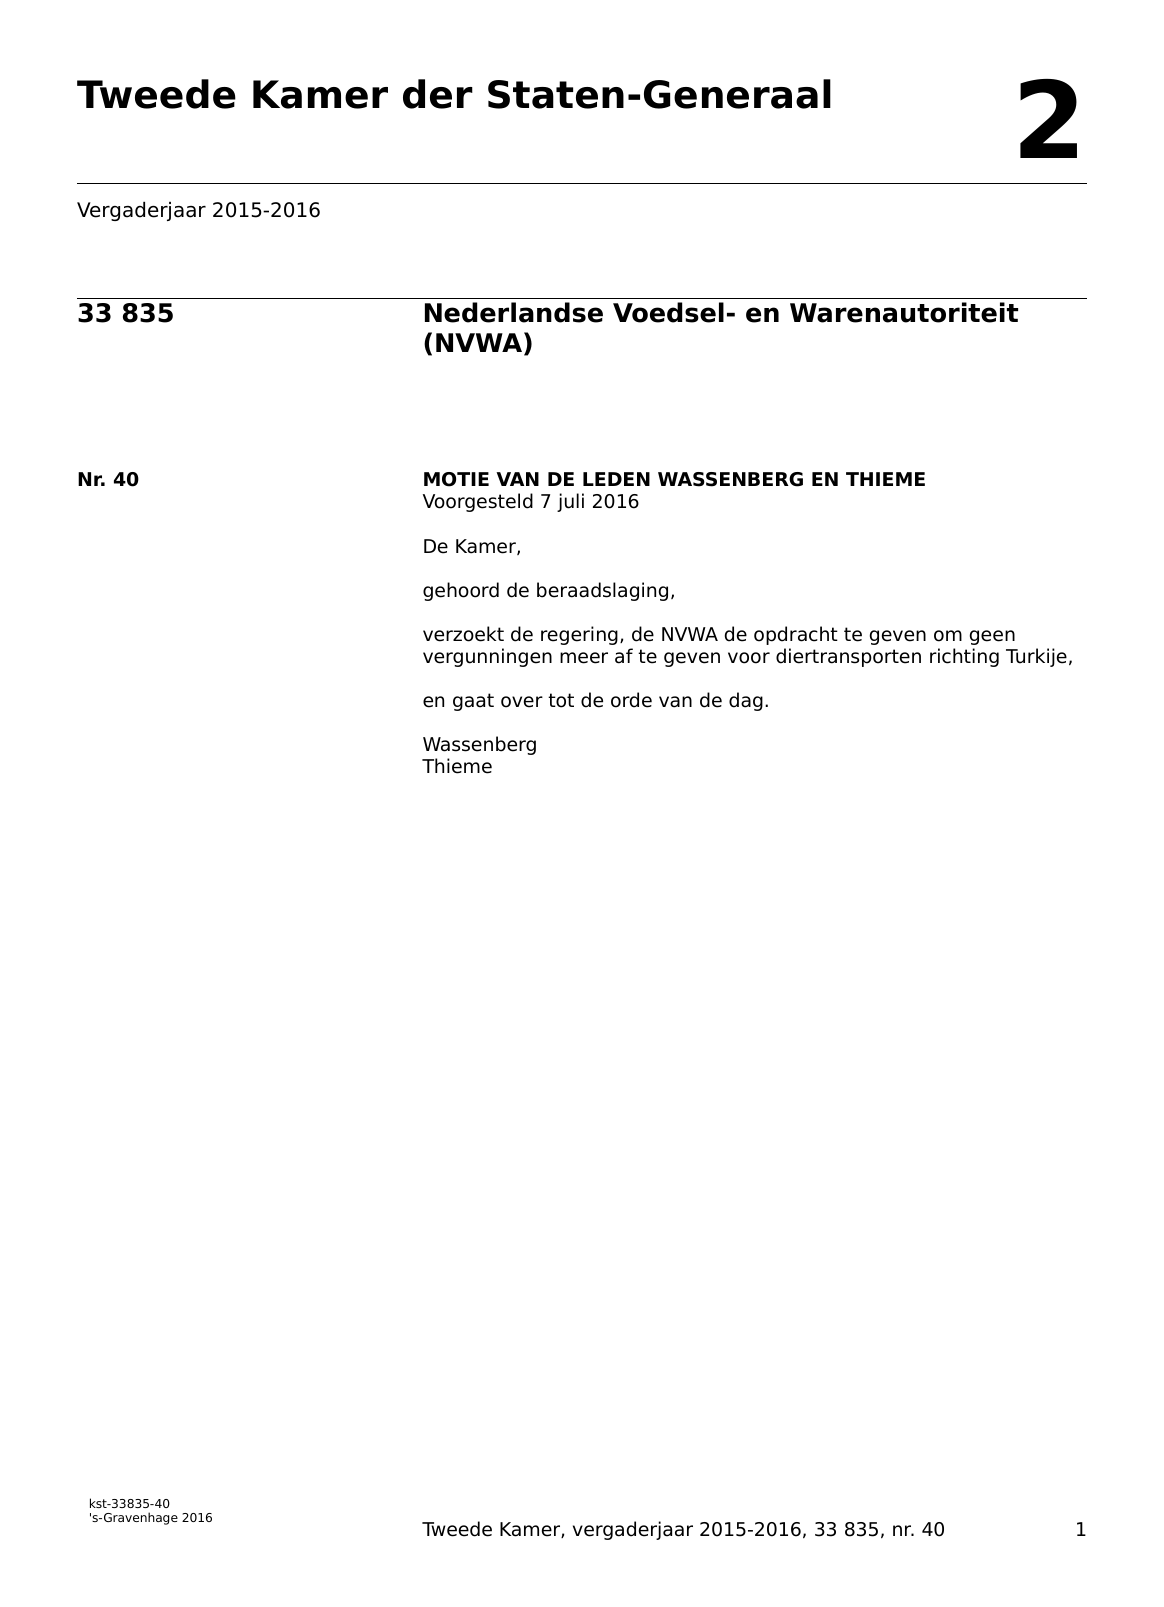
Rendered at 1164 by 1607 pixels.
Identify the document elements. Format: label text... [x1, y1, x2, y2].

subtitle Nr. 40 MOTIE VAN DE LEDEN WASSENBERG EN THIEME [77, 469, 1087, 491]
text 's-Gravenhage 2016 [88, 1511, 323, 1525]
text kst-33835-40 [88, 1497, 323, 1511]
text De Kamer, [422, 536, 1087, 557]
text verzoekt de regering, de NVWA de opdracht te geven om geen vergunningen meer af te geven voor diertransporten richting Turkije, [422, 624, 1087, 668]
table_header Tweede Kamer der Staten-Generaal [77, 59, 886, 183]
text Voorgesteld 7 juli 2016 [422, 491, 1087, 513]
text gehoord de beraadslaging, [422, 580, 1087, 602]
text Thieme [422, 756, 1087, 778]
text en gaat over tot de orde van de dag. [422, 690, 1087, 712]
text Wassenberg [422, 734, 1087, 756]
table_header 2 [886, 59, 1087, 183]
subtitle 33 835 Nederlandse Voedsel- en Warenautoriteit (NVWA) [77, 299, 1087, 358]
table_cell Vergaderjaar 2015-2016 [77, 184, 1087, 298]
